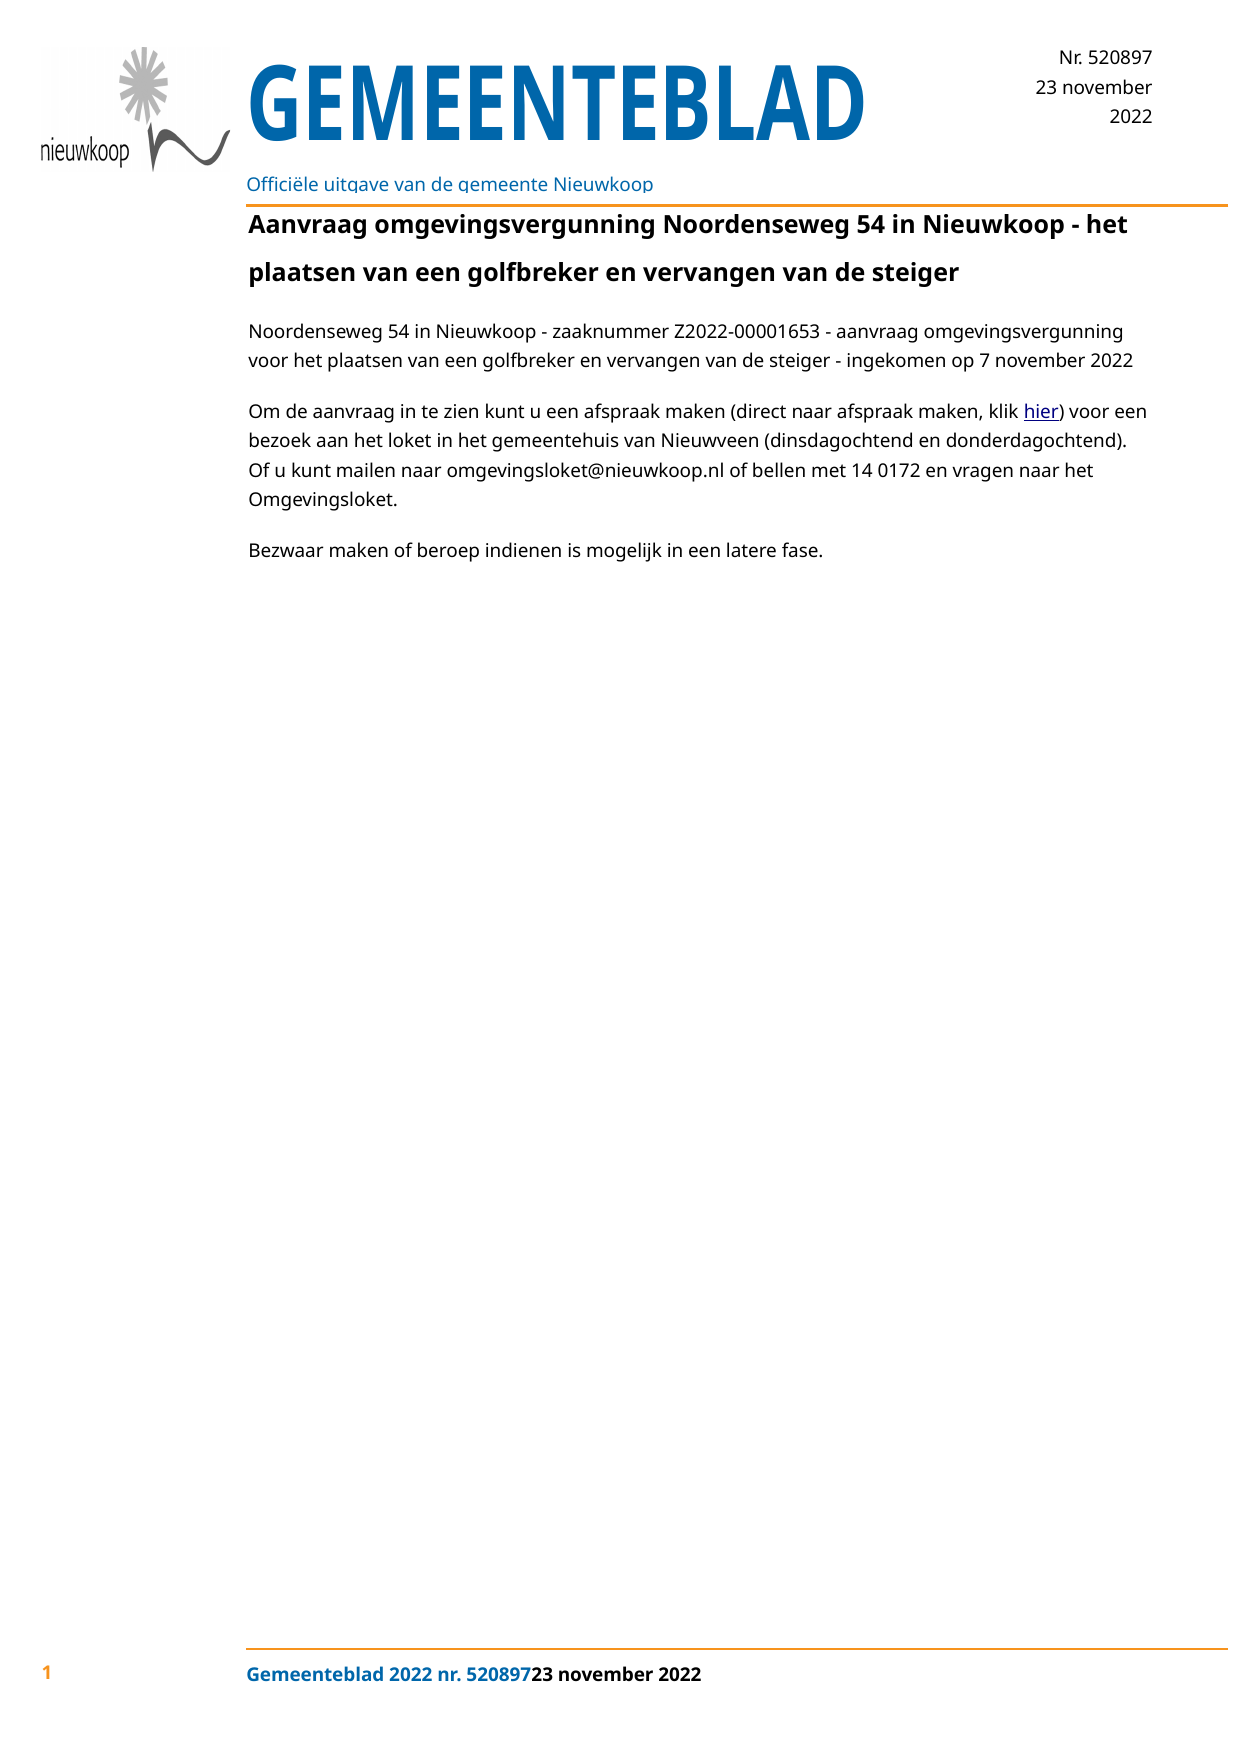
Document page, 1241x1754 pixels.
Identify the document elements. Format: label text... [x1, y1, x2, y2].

text Bezwaar maken of beroep indienen is mogelijk in een latere fase. [248, 537, 1152, 563]
text Noordenseweg 54 in Nieuwkoop - zaaknummer Z2022-00001653 - aanvraag omgevingsvergunning voor het plaatsen van een golfbreker en vervangen van de steiger - ingekomen op 7 november 2022 [248, 318, 1152, 373]
picture [41, 47, 231, 172]
text Aanvraag omgevingsvergunning Noordenseweg 54 in Nieuwkoop - het plaatsen van een golfbreker en vervangen van de steiger [248, 207, 1152, 288]
text Om de aanvraag in te zien kunt u een afspraak maken (direct naar afspraak maken, klik hier) voor een bezoek aan het loket in het gemeentehuis van Nieuwveen (dinsdagochtend en donderdagochtend). Of u kunt mailen naar omgevingsloket@nieuwkoop.nl of bellen met 14 0172 en vragen naar het Omgevingsloket. [248, 398, 1152, 512]
